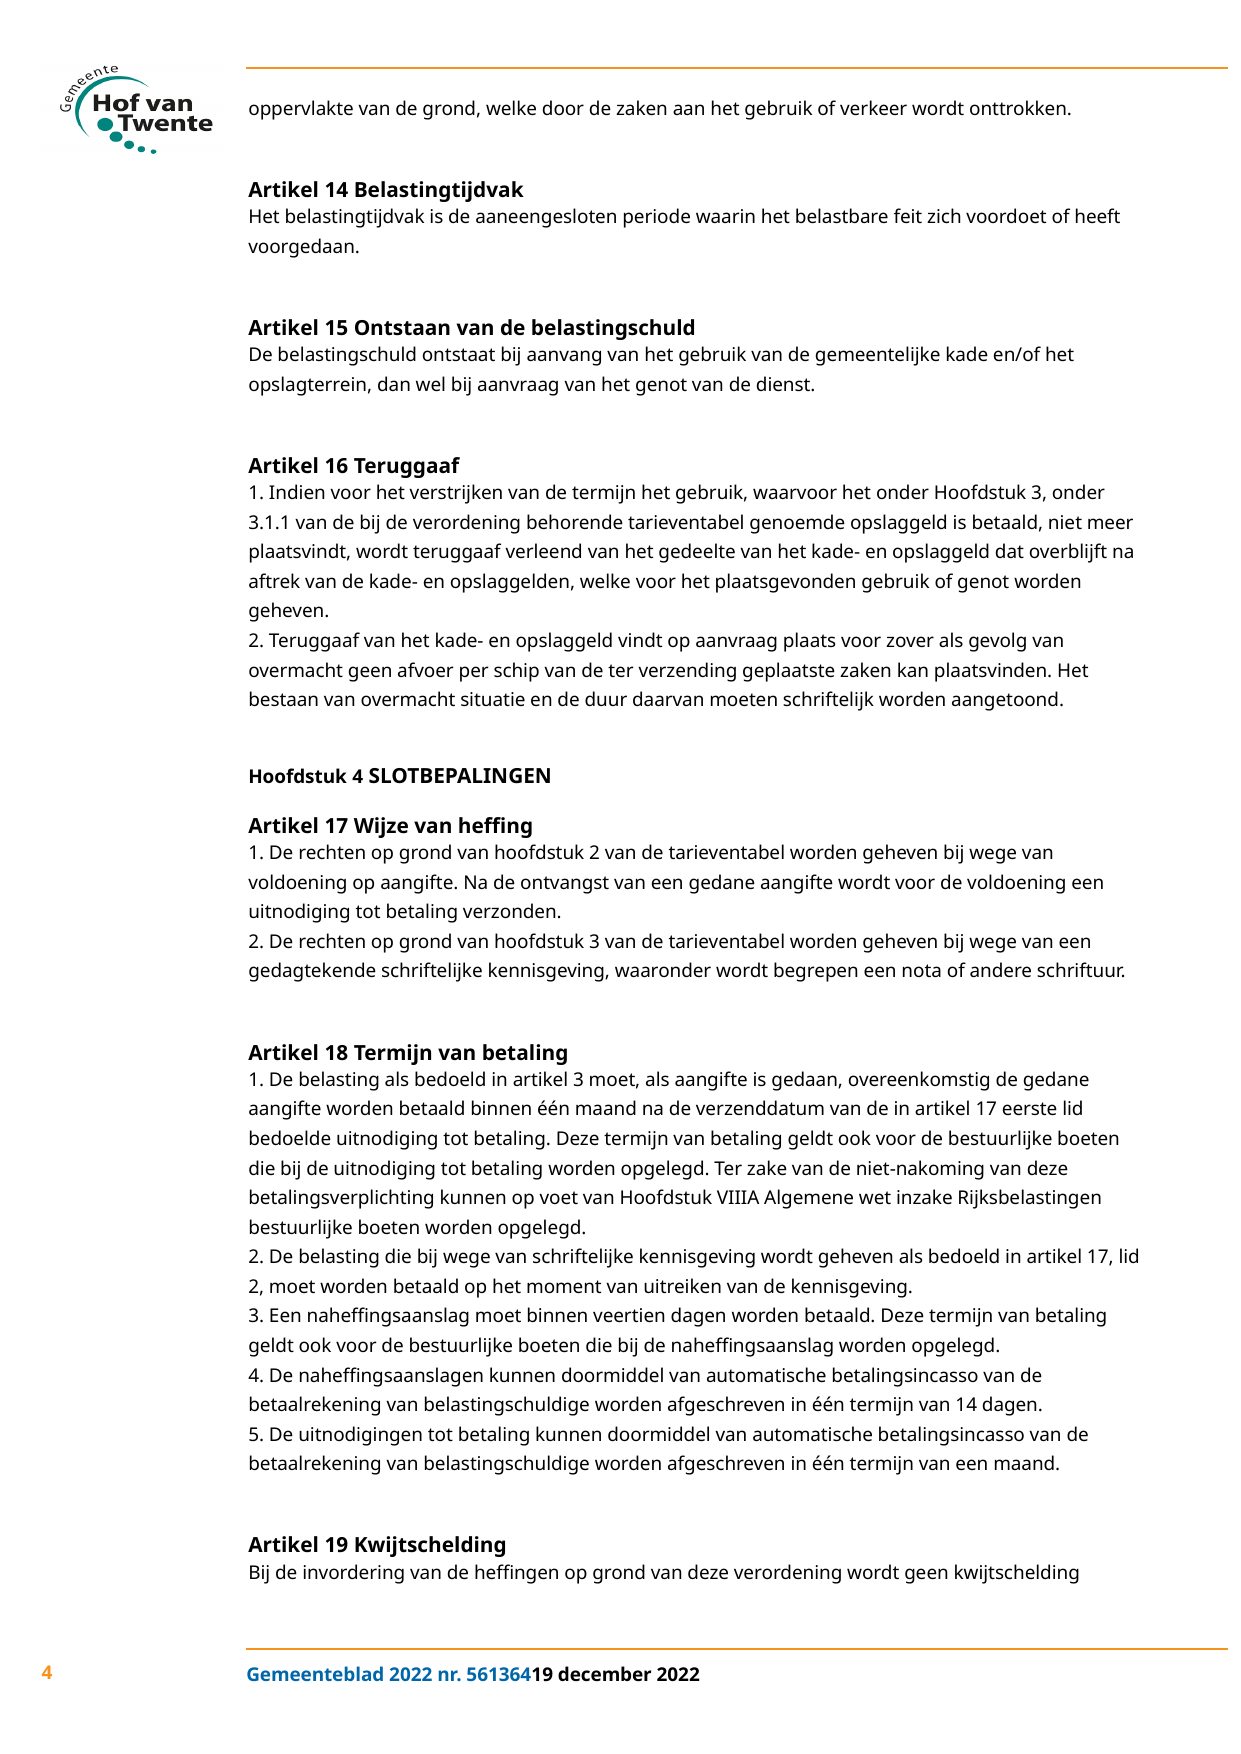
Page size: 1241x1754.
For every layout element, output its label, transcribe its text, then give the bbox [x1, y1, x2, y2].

text 1. Indien voor het verstrijken van de termijn het gebruik, waarvoor het onder Hoofdstuk 3, onder 3.1.1 van de bij de verordening behorende tarieventabel genoemde opslaggeld is betaald, niet meer plaatsvindt, wordt teruggaaf verleend van het gedeelte van het kade- en opslaggeld dat overblijft na aftrek van de kade- en opslaggelden, welke voor het plaatsgevonden gebruik of genot worden geheven. [248, 479, 1152, 623]
text 2. De belasting die bij wege van schriftelijke kennisgeving wordt geheven als bedoeld in artikel 17, lid 2, moet worden betaald op het moment van uitreiken van de kennisgeving. [248, 1243, 1152, 1299]
picture [41, 47, 231, 172]
text 1. De belasting als bedoeld in artikel 3 moet, als aangifte is gedaan, overeenkomstig de gedane aangifte worden betaald binnen één maand na de verzenddatum van de in artikel 17 eerste lid bedoelde uitnodiging tot betaling. Deze termijn van betaling geldt ook voor de bestuurlijke boeten die bij de uitnodiging tot betaling worden opgelegd. Ter zake van de niet-nakoming van deze betalingsverplichting kunnen op voet van Hoofdstuk VIIIA Algemene wet inzake Rijksbelastingen bestuurlijke boeten worden opgelegd. [248, 1066, 1152, 1240]
text 4. De naheffingsaanslagen kunnen doormiddel van automatische betalingsincasso van de betaalrekening van belastingschuldige worden afgeschreven in één termijn van 14 dagen. [248, 1362, 1152, 1417]
text 2. Teruggaaf van het kade- en opslaggeld vindt op aanvraag plaats voor zover als gevolg van overmacht geen afvoer per schip van de ter verzending geplaatste zaken kan plaatsvinden. Het bestaan van overmacht situatie en de duur daarvan moeten schriftelijk worden aangetoond. [248, 627, 1152, 712]
text Artikel 14 Belastingtijdvak [248, 175, 1152, 203]
text De belastingschuld ontstaat bij aanvang van het gebruik van de gemeentelijke kade en/of het opslagterrein, dan wel bij aanvraag van het genot van de dienst. [248, 341, 1152, 397]
text 1. De rechten op grond van hoofdstuk 2 van de tarieventabel worden geheven bij wege van voldoening op aangifte. Na de ontvangst van een gedane aangifte wordt voor de voldoening een uitnodiging tot betaling verzonden. [248, 839, 1152, 924]
text oppervlakte van de grond, welke door de zaken aan het gebruik of verkeer wordt onttrokken. [248, 95, 1152, 121]
text 5. De uitnodigingen tot betaling kunnen doormiddel van automatische betalingsincasso van de betaalrekening van belastingschuldige worden afgeschreven in één termijn van een maand. [248, 1421, 1152, 1476]
text Artikel 15 Ontstaan van de belastingschuld [248, 313, 1152, 341]
text 3. Een naheffingsaanslag moet binnen veertien dagen worden betaald. Deze termijn van betaling geldt ook voor de bestuurlijke boeten die bij de naheffingsaanslag worden opgelegd. [248, 1303, 1152, 1358]
text Artikel 16 Teruggaaf [248, 451, 1152, 479]
text Het belastingtijdvak is de aaneengesloten periode waarin het belastbare feit zich voordoet of heeft voorgedaan. [248, 203, 1152, 258]
text 2. De rechten op grond van hoofdstuk 3 van de tarieventabel worden geheven bij wege van een gedagtekende schriftelijke kennisgeving, waaronder wordt begrepen een nota of andere schriftuur. [248, 928, 1152, 983]
text Bij de invordering van de heffingen op grond van deze verordening wordt geen kwijtschelding [248, 1559, 1152, 1585]
text Hoofdstuk 4 SLOTBEPALINGEN [248, 762, 1152, 790]
text Artikel 17 Wijze van heffing [248, 811, 1152, 839]
text Artikel 19 Kwijtschelding [248, 1531, 1152, 1559]
text Artikel 18 Termijn van betaling [248, 1038, 1152, 1066]
